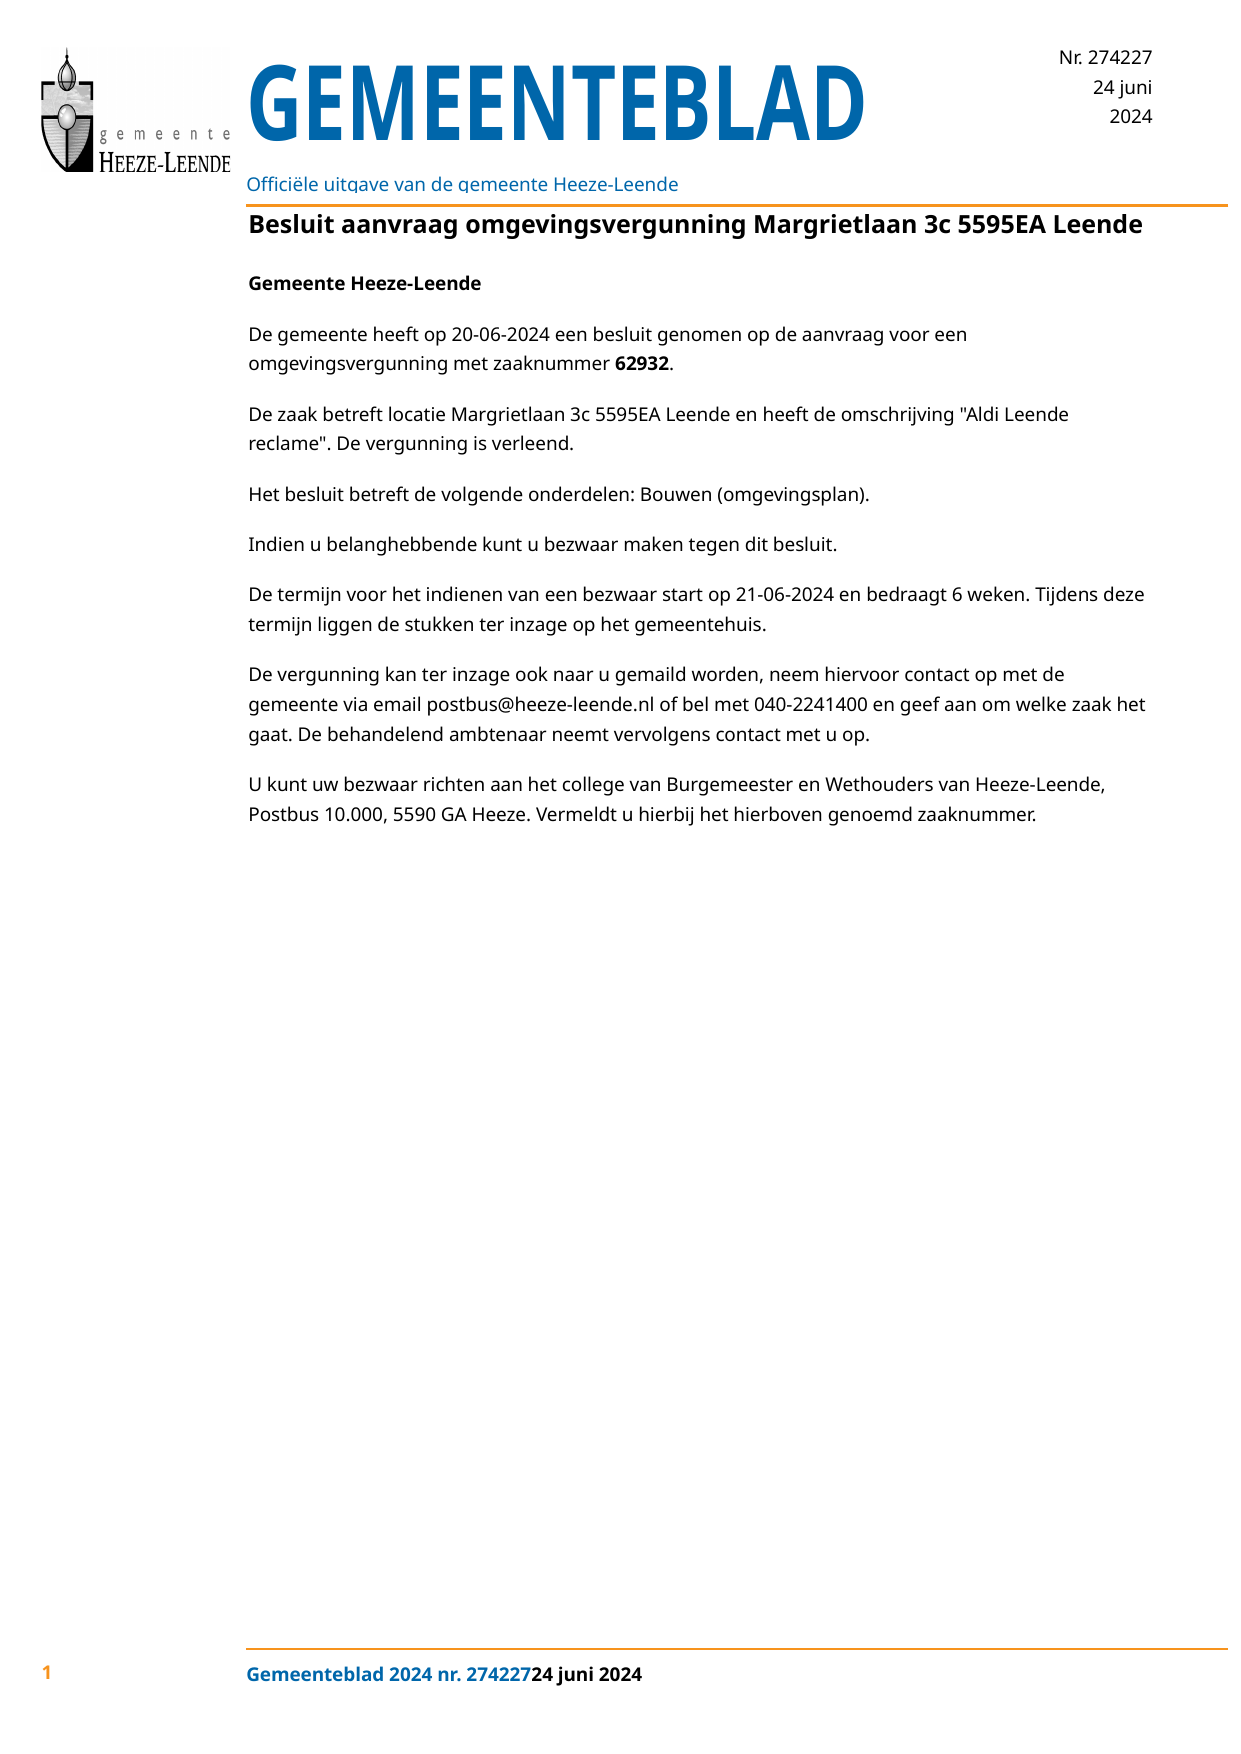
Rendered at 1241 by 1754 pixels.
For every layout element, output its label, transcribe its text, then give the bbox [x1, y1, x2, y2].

text Besluit aanvraag omgevingsvergunning Margrietlaan 3c 5595EA Leende [248, 207, 1152, 241]
text Het besluit betreft de volgende onderdelen: Bouwen (omgevingsplan). [248, 481, 1152, 506]
text De gemeente heeft op 20-06-2024 een besluit genomen op de aanvraag voor een omgevingsvergunning met zaaknummer 62932. [248, 321, 1152, 376]
text Gemeente Heeze-Leende [248, 270, 1152, 296]
text U kunt uw bezwaar richten aan het college van Burgemeester en Wethouders van Heeze-Leende, Postbus 10.000, 5590 GA Heeze. Vermeldt u hierbij het hierboven genoemd zaaknummer. [248, 771, 1152, 826]
text De zaak betreft locatie Margrietlaan 3c 5595EA Leende en heeft de omschrijving "Aldi Leende reclame". De vergunning is verleend. [248, 401, 1152, 456]
picture [41, 47, 231, 172]
text De vergunning kan ter inzage ook naar u gemaild worden, neem hiervoor contact op met de gemeente via email postbus@heeze-leende.nl of bel met 040-2241400 en geef aan om welke zaak het gaat. De behandelend ambtenaar neemt vervolgens contact met u op. [248, 662, 1152, 746]
text Indien u belanghebbende kunt u bezwaar maken tegen dit besluit. [248, 531, 1152, 557]
text De termijn voor het indienen van een bezwaar start op 21-06-2024 en bedraagt 6 weken. Tijdens deze termijn liggen de stukken ter inzage op het gemeentehuis. [248, 582, 1152, 637]
